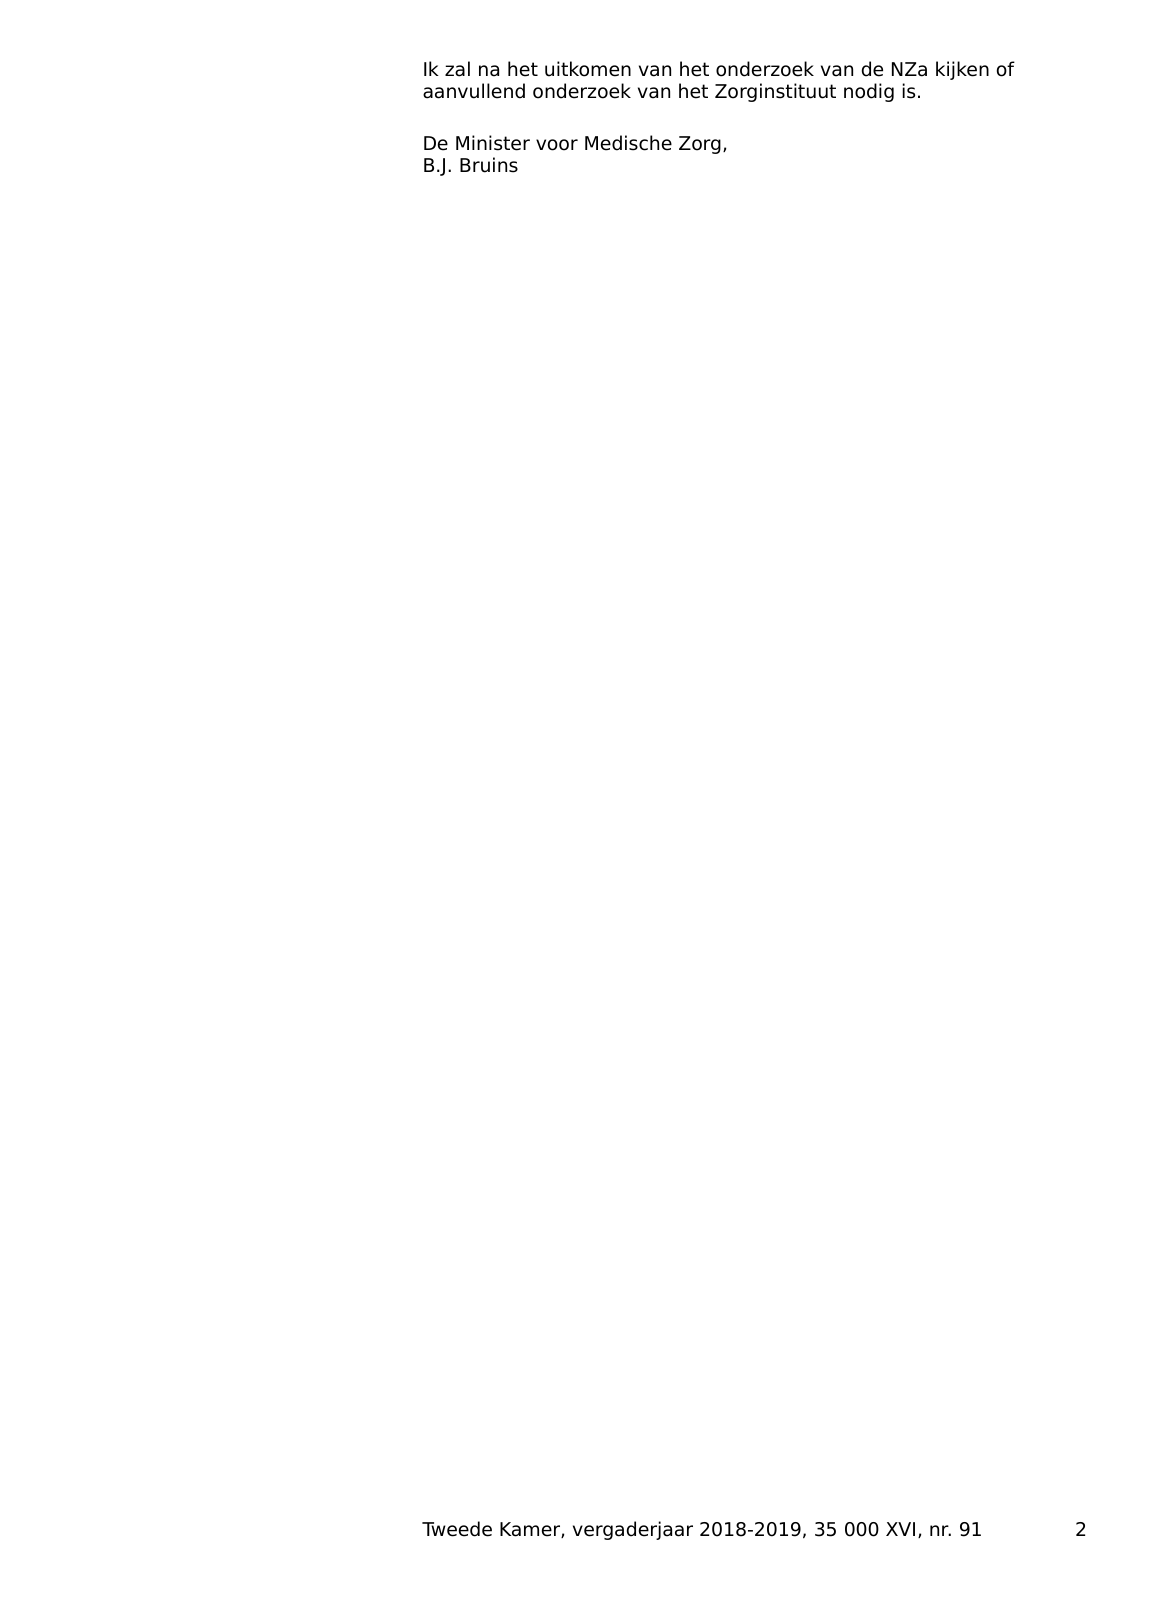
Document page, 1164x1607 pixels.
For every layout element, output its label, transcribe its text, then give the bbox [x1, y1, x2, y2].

text Ik zal na het uitkomen van het onderzoek van de NZa kijken of aanvullend onderzoek van het Zorginstituut nodig is. [422, 59, 1087, 103]
text De Minister voor Medische Zorg, B.J. Bruins [422, 133, 1087, 177]
